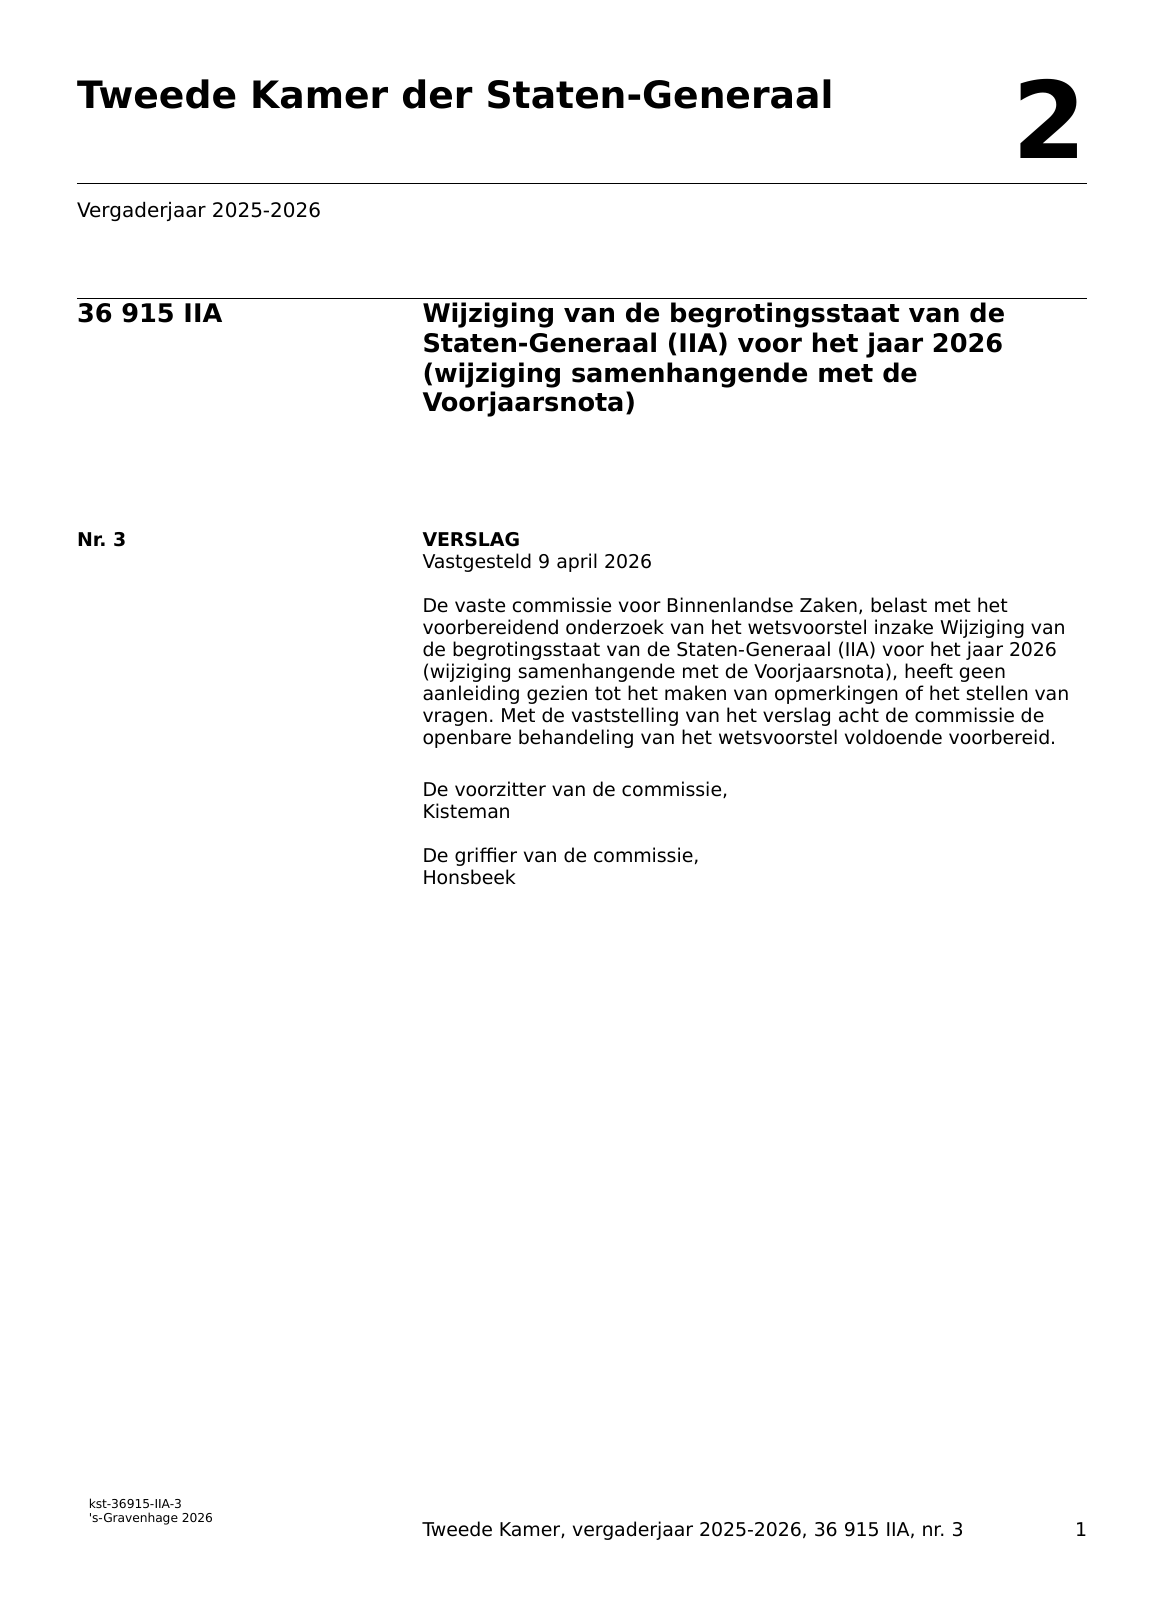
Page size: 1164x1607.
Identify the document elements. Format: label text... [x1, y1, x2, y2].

text De vaste commissie voor Binnenlandse Zaken, belast met het voorbereidend onderzoek van het wetsvoorstel inzake Wijziging van de begrotingsstaat van de Staten-Generaal (IIA) voor het jaar 2026 (wijziging samenhangende met de Voorjaarsnota), heeft geen aanleiding gezien tot het maken van opmerkingen of het stellen van vragen. Met de vaststelling van het verslag acht de commissie de openbare behandeling van het wetsvoorstel voldoende voorbereid. [422, 595, 1087, 749]
text 's-Gravenhage 2026 [88, 1511, 323, 1525]
text De voorzitter van de commissie, Kisteman [422, 779, 1087, 823]
subtitle 36 915 IIA Wijziging van de begrotingsstaat van de Staten-Generaal (IIA) voor het jaar 2026 (wijziging samenhangende met de Voorjaarsnota) [77, 299, 1087, 418]
table_header Tweede Kamer der Staten-Generaal [77, 59, 886, 183]
text kst-36915-IIA-3 [88, 1497, 323, 1511]
table_header 2 [886, 59, 1087, 183]
text Vastgesteld 9 april 2026 [422, 551, 1087, 573]
table_cell Vergaderjaar 2025-2026 [77, 184, 1087, 298]
subtitle Nr. 3 VERSLAG [77, 529, 1087, 551]
text De griffier van de commissie, Honsbeek [422, 845, 1087, 889]
